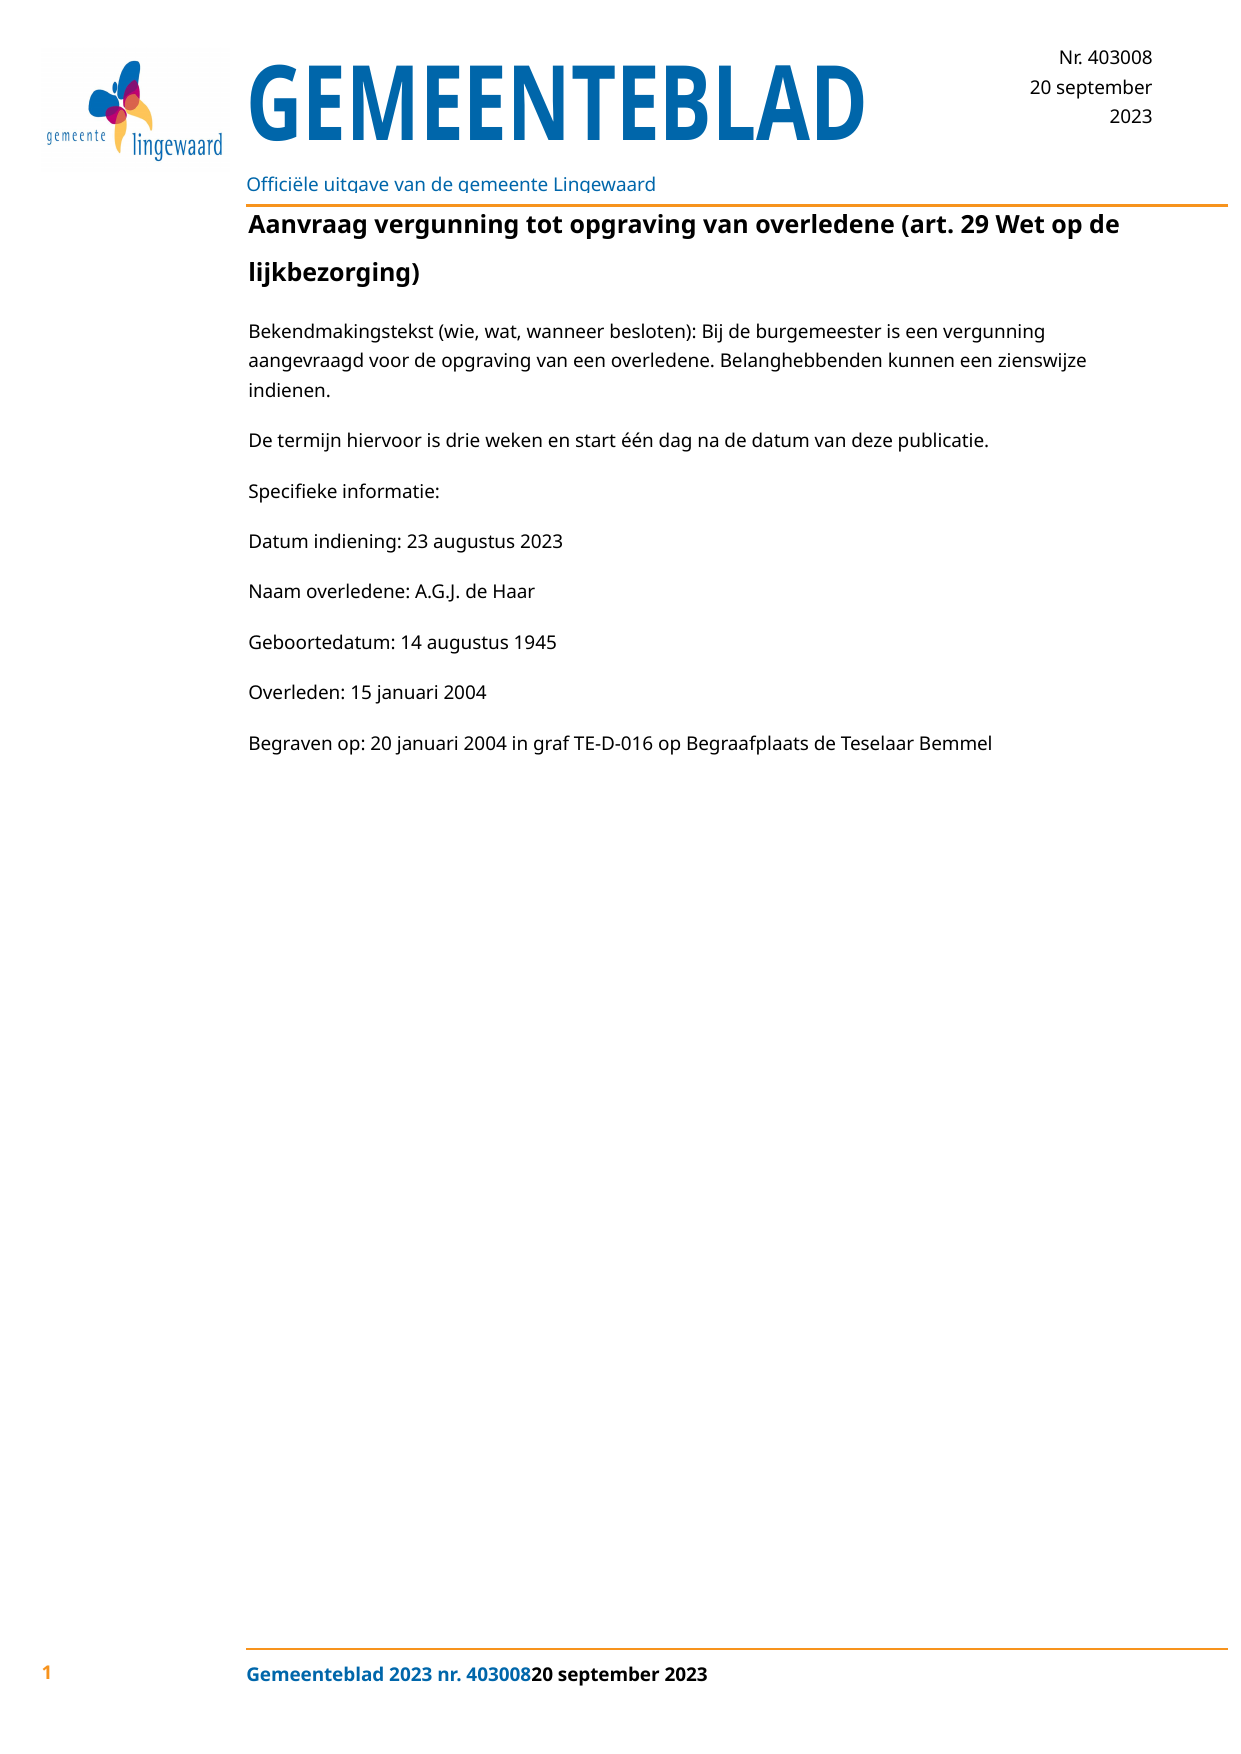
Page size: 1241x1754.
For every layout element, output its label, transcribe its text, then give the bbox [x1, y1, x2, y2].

text Aanvraag vergunning tot opgraving van overledene (art. 29 Wet op de lijkbezorging) [248, 207, 1152, 288]
text Geboortedatum: 14 augustus 1945 [248, 629, 1152, 655]
picture [41, 47, 231, 172]
text Begraven op: 20 januari 2004 in graf TE-D-016 op Begraafplaats de Teselaar Bemmel [248, 730, 1152, 756]
text Specifieke informatie: [248, 478, 1152, 504]
text De termijn hiervoor is drie weken en start één dag na de datum van deze publicatie. [248, 427, 1152, 453]
text Naam overledene: A.G.J. de Haar [248, 579, 1152, 604]
text Bekendmakingstekst (wie, wat, wanneer besloten): Bij de burgemeester is een vergunning aangevraagd voor de opgraving van een overledene. Belanghebbenden kunnen een zienswijze indienen. [248, 318, 1152, 403]
text Overleden: 15 januari 2004 [248, 679, 1152, 705]
text Datum indiening: 23 augustus 2023 [248, 528, 1152, 554]
